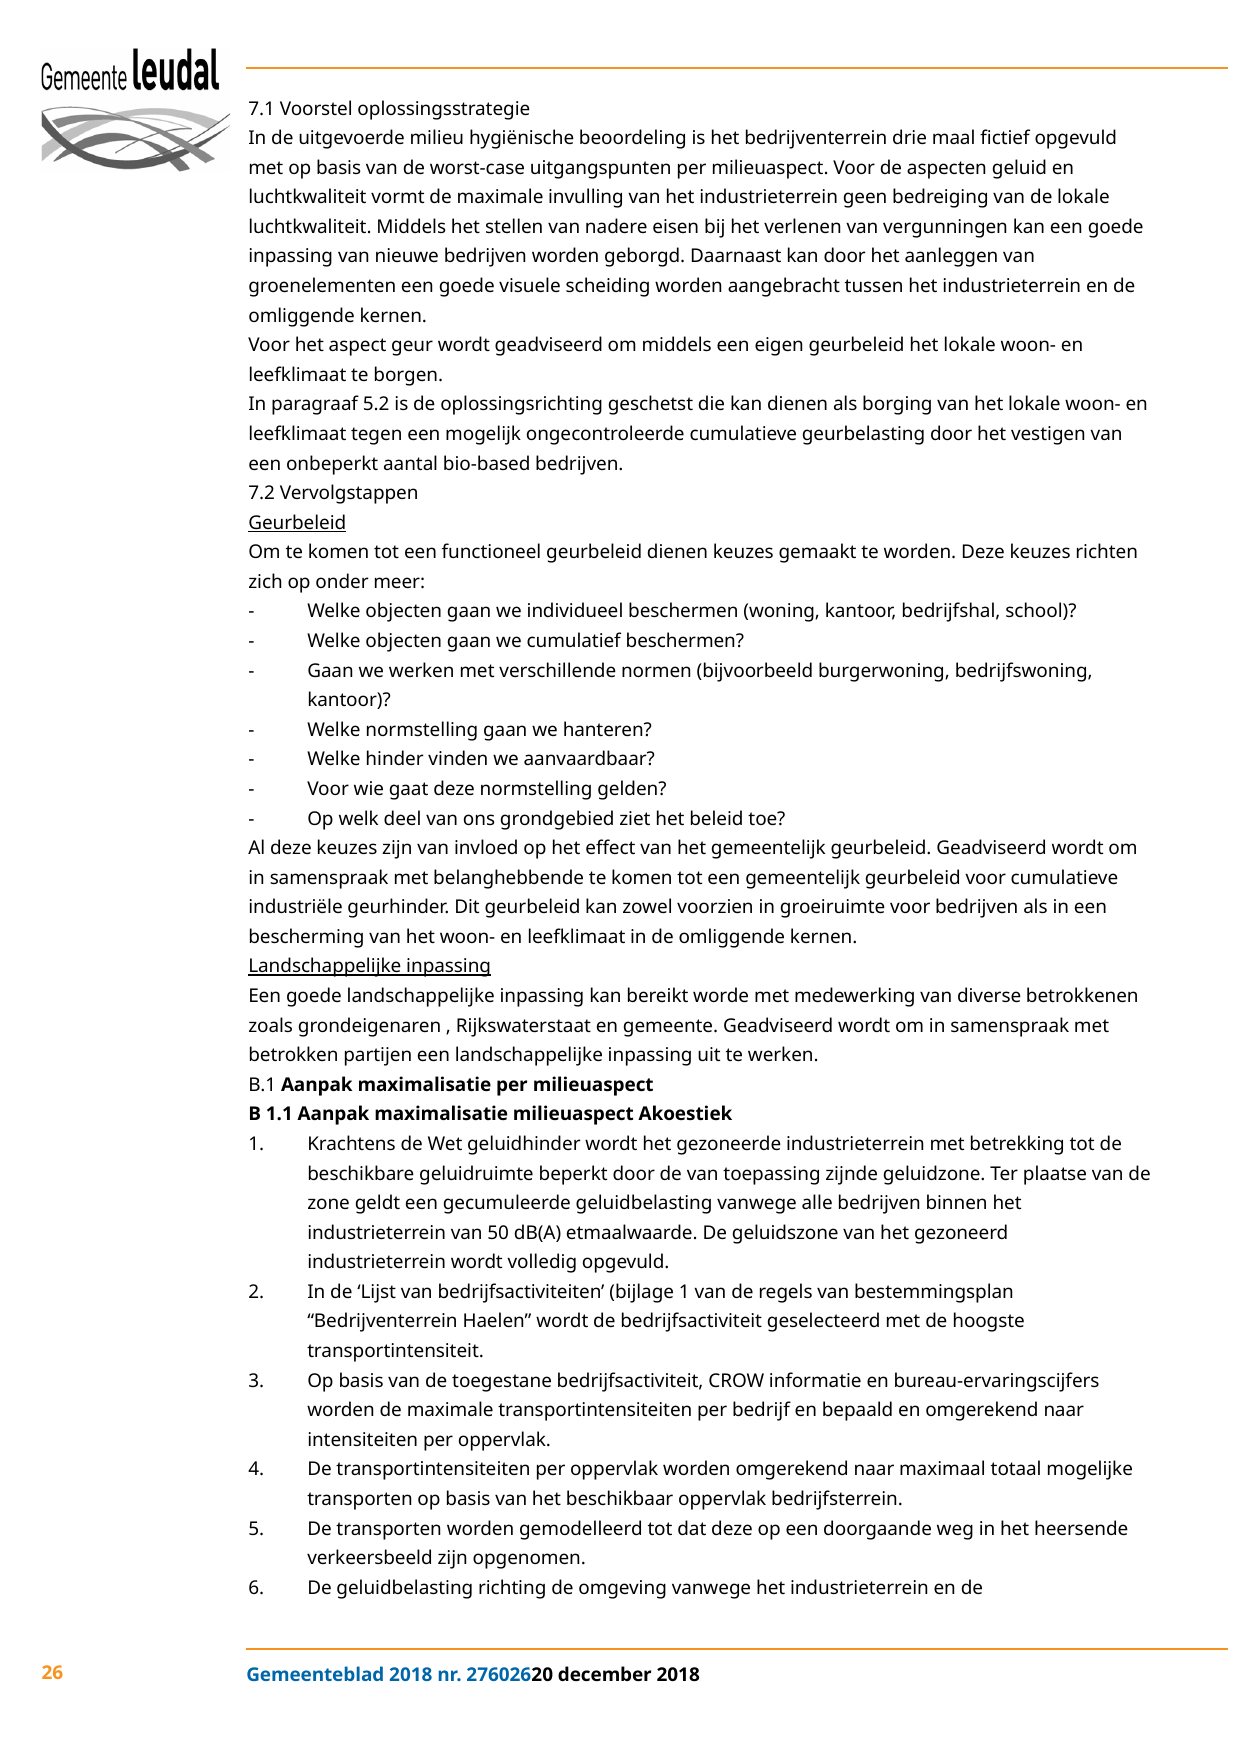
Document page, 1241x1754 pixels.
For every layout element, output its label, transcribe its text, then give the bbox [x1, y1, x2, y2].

text B 1.1 Aanpak maximalisatie milieuaspect Akoestiek [248, 1101, 1152, 1126]
list Op basis van de toegestane bedrijfsactiviteit, CROW informatie en bureau-ervaringscijfers worden de maximale transportintensiteiten per bedrijf en bepaald en omgerekend naar intensiteiten per oppervlak. [248, 1367, 1152, 1452]
text 7.1 Voorstel oplossingsstrategie [248, 95, 1152, 121]
text In paragraaf 5.2 is de oplossingsrichting geschetst die kan dienen als borging van het lokale woon- en leefklimaat tegen een mogelijk ongecontroleerde cumulatieve geurbelasting door het vestigen van een onbeperkt aantal bio-based bedrijven. [248, 391, 1152, 476]
text Voor het aspect geur wordt geadviseerd om middels een eigen geurbeleid het lokale woon- en leefklimaat te borgen. [248, 331, 1152, 387]
list In de ‘Lijst van bedrijfsactiviteiten’ (bijlage 1 van de regels van bestemmingsplan “Bedrijventerrein Haelen” wordt de bedrijfsactiviteit geselecteerd met de hoogste transportintensiteit. [248, 1278, 1152, 1363]
list Gaan we werken met verschillende normen (bijvoorbeeld burgerwoning, bedrijfswoning, kantoor)? [248, 657, 1152, 712]
text Een goede landschappelijke inpassing kan bereikt worde met medewerking van diverse betrokkenen zoals grondeigenaren , Rijkswaterstaat en gemeente. Geadviseerd wordt om in samenspraak met betrokken partijen een landschappelijke inpassing uit te werken. [248, 982, 1152, 1067]
text Landschappelijke inpassing [248, 953, 1152, 978]
list Welke objecten gaan we individueel beschermen (woning, kantoor, bedrijfshal, school)? [248, 598, 1152, 623]
list Welke hinder vinden we aanvaardbaar? [248, 746, 1152, 771]
text Geurbeleid [248, 509, 1152, 535]
list Voor wie gaat deze normstelling gelden? [248, 775, 1152, 801]
picture [41, 47, 231, 172]
text Al deze keuzes zijn van invloed op het effect van het gemeentelijk geurbeleid. Geadviseerd wordt om in samenspraak met belanghebbende te komen tot een gemeentelijk geurbeleid voor cumulatieve industriële geurhinder. Dit geurbeleid kan zowel voorzien in groeiruimte voor bedrijven als in een bescherming van het woon- en leefklimaat in de omliggende kernen. [248, 834, 1152, 949]
text B.1 Aanpak maximalisatie per milieuaspect [248, 1071, 1152, 1097]
list Welke objecten gaan we cumulatief beschermen? [248, 627, 1152, 653]
list De transporten worden gemodelleerd tot dat deze op een doorgaande weg in het heersende verkeersbeeld zijn opgenomen. [248, 1515, 1152, 1570]
list Krachtens de Wet geluidhinder wordt het gezoneerde industrieterrein met betrekking tot de beschikbare geluidruimte beperkt door de van toepassing zijnde geluidzone. Ter plaatse van de zone geldt een gecumuleerde geluidbelasting vanwege alle bedrijven binnen het industrieterrein van 50 dB(A) etmaalwaarde. De geluidszone van het gezoneerd industrieterrein wordt volledig opgevuld. [248, 1130, 1152, 1274]
list Op welk deel van ons grondgebied ziet het beleid toe? [248, 805, 1152, 831]
list Welke normstelling gaan we hanteren? [248, 716, 1152, 742]
text In de uitgevoerde milieu hygiënische beoordeling is het bedrijventerrein drie maal fictief opgevuld met op basis van de worst-case uitgangspunten per milieuaspect. Voor de aspecten geluid en luchtkwaliteit vormt de maximale invulling van het industrieterrein geen bedreiging van de lokale luchtkwaliteit. Middels het stellen van nadere eisen bij het verlenen van vergunningen kan een goede inpassing van nieuwe bedrijven worden geborgd. Daarnaast kan door het aanleggen van groenelementen een goede visuele scheiding worden aangebracht tussen het industrieterrein en de omliggende kernen. [248, 124, 1152, 328]
text Om te komen tot een functioneel geurbeleid dienen keuzes gemaakt te worden. Deze keuzes richten zich op onder meer: [248, 538, 1152, 594]
list De geluidbelasting richting de omgeving vanwege het industrieterrein en de [248, 1574, 1152, 1600]
list De transportintensiteiten per oppervlak worden omgerekend naar maximaal totaal mogelijke transporten op basis van het beschikbaar oppervlak bedrijfsterrein. [248, 1456, 1152, 1511]
text 7.2 Vervolgstappen [248, 479, 1152, 505]
